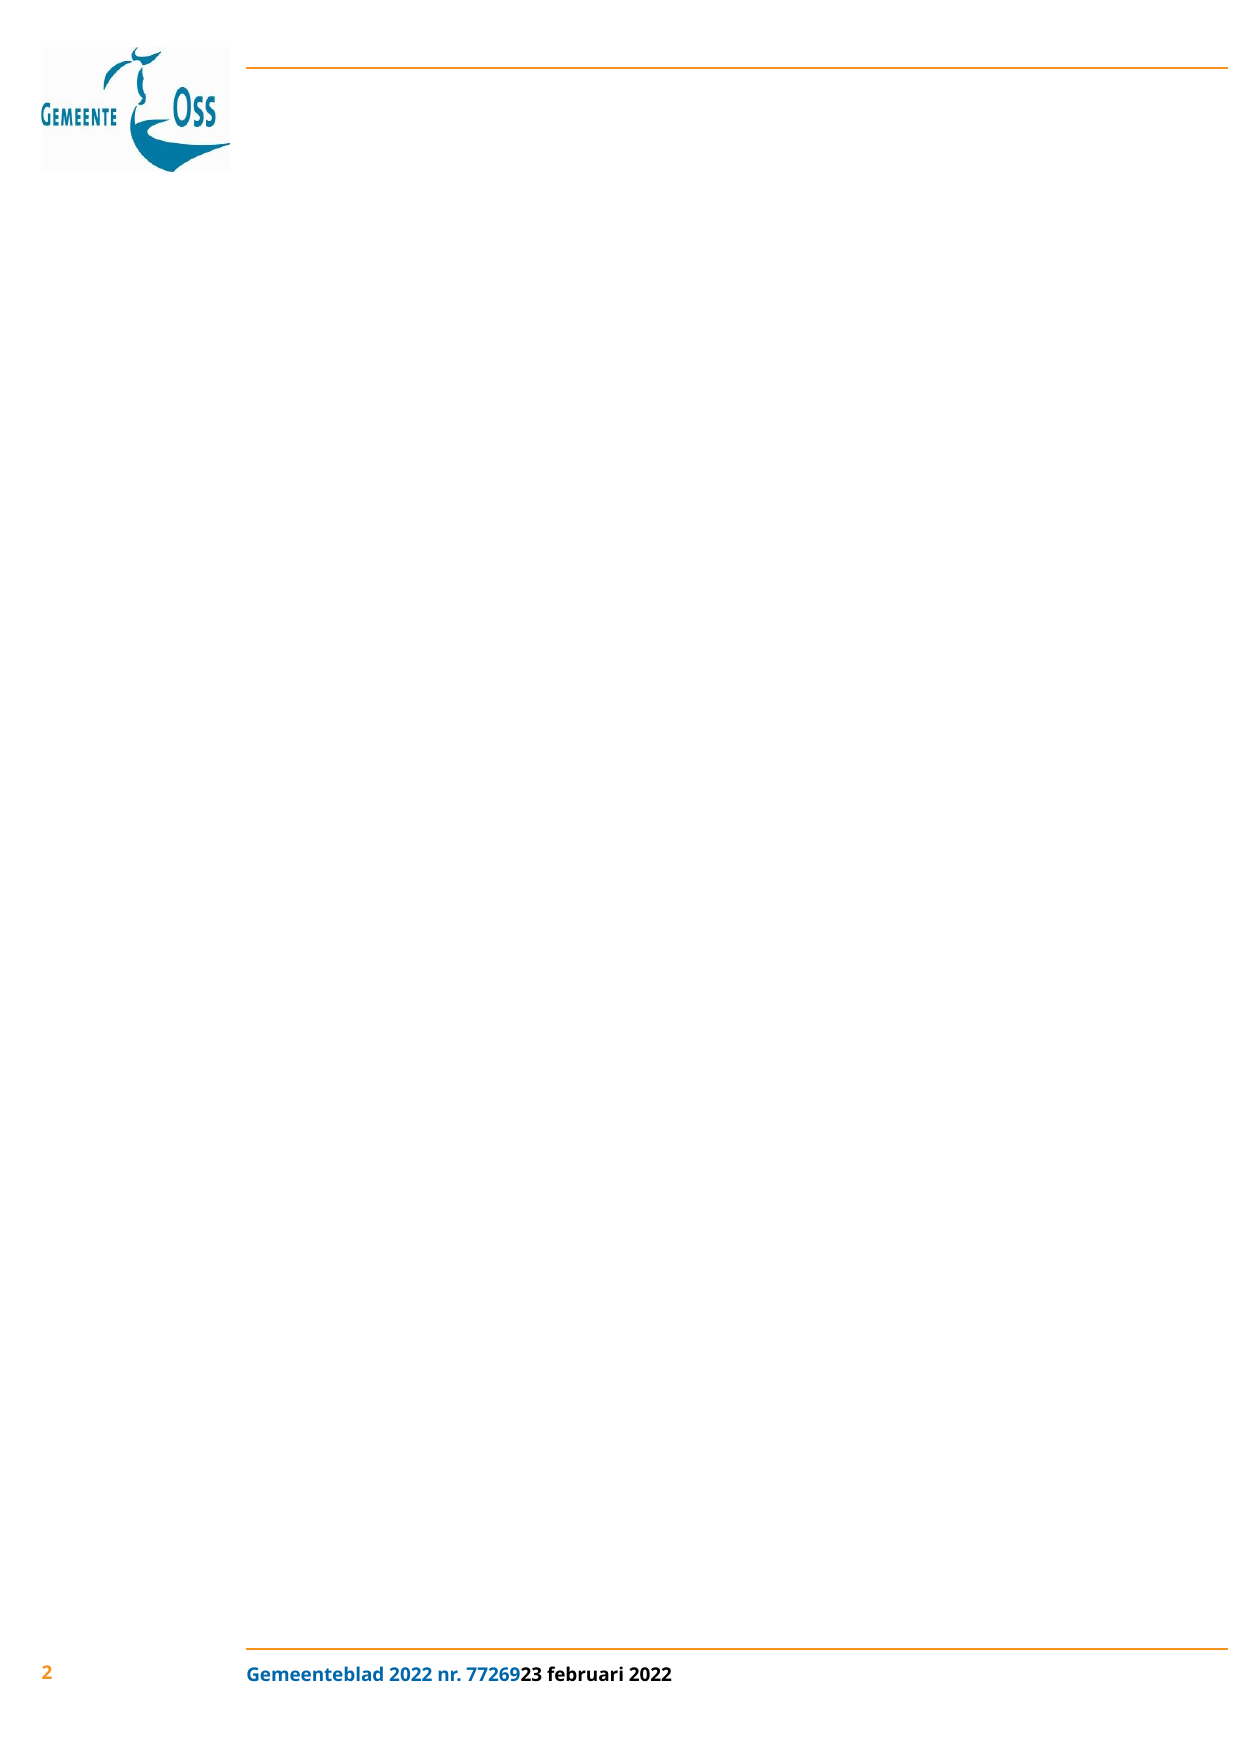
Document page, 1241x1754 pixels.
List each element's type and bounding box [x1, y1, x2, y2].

picture [41, 47, 231, 172]
